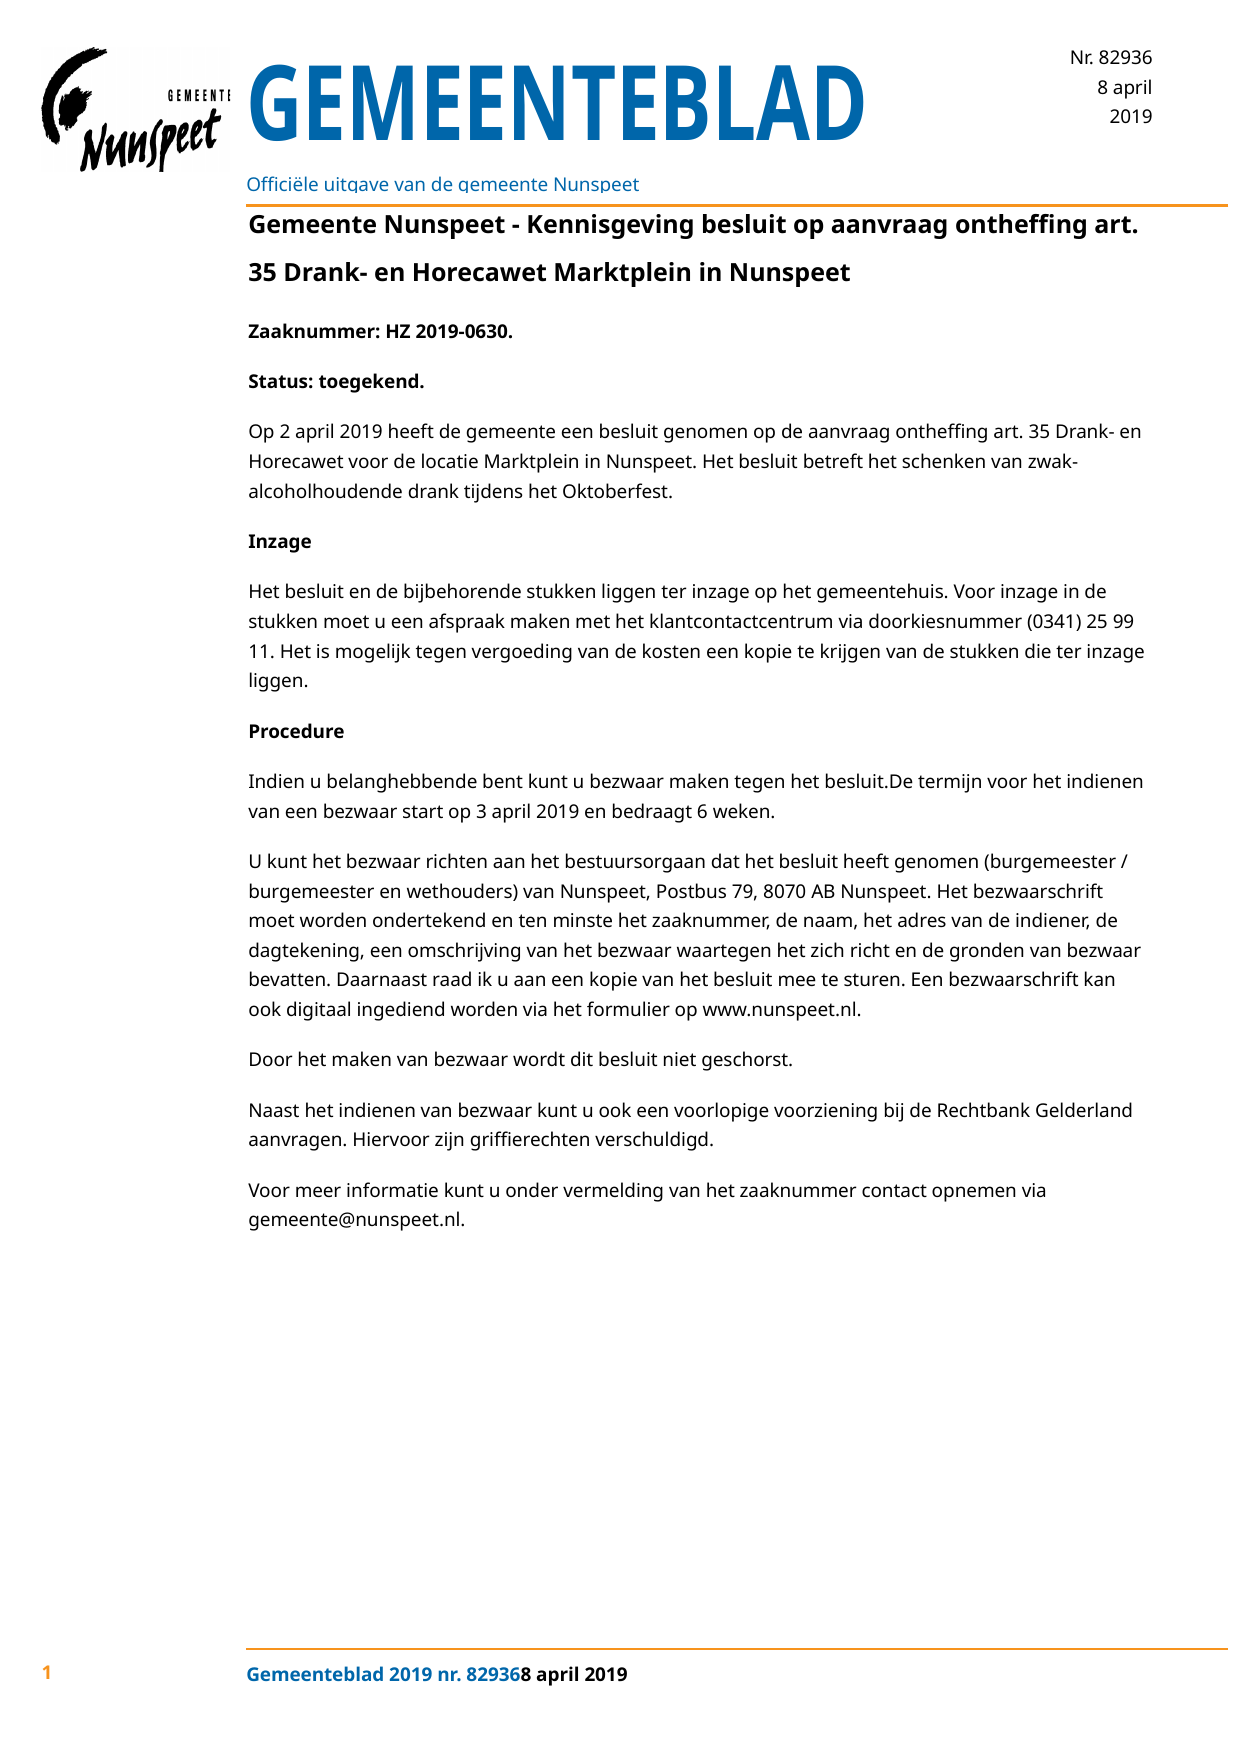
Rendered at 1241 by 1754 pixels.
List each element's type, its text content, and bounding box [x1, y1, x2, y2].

text Voor meer informatie kunt u onder vermelding van het zaaknummer contact opnemen via gemeente@nunspeet.nl. [248, 1177, 1152, 1232]
text Gemeente Nunspeet - Kennisgeving besluit op aanvraag ontheffing art. 35 Drank- en Horecawet Marktplein in Nunspeet [248, 207, 1152, 288]
text Door het maken van bezwaar wordt dit besluit niet geschorst. [248, 1047, 1152, 1072]
picture [41, 47, 231, 172]
text Indien u belanghebbende bent kunt u bezwaar maken tegen het besluit.De termijn voor het indienen van een bezwaar start op 3 april 2019 en bedraagt 6 weken. [248, 768, 1152, 824]
text U kunt het bezwaar richten aan het bestuursorgaan dat het besluit heeft genomen (burgemeester / burgemeester en wethouders) van Nunspeet, Postbus 79, 8070 AB Nunspeet. Het bezwaarschrift moet worden ondertekend en ten minste het zaaknummer, de naam, het adres van de indiener, de dagtekening, een omschrijving van het bezwaar waartegen het zich richt en de gronden van bezwaar bevatten. Daarnaast raad ik u aan een kopie van het besluit mee te sturen. Een bezwaarschrift kan ook digitaal ingediend worden via het formulier op www.nunspeet.nl. [248, 848, 1152, 1022]
text Inzage [248, 528, 1152, 554]
text Zaaknummer: HZ 2019-0630. [248, 318, 1152, 344]
text Procedure [248, 718, 1152, 744]
text Op 2 april 2019 heeft de gemeente een besluit genomen op de aanvraag ontheffing art. 35 Drank- en Horecawet voor de locatie Marktplein in Nunspeet. Het besluit betreft het schenken van zwak-alcoholhoudende drank tijdens het Oktoberfest. [248, 419, 1152, 504]
text Naast het indienen van bezwaar kunt u ook een voorlopige voorziening bij de Rechtbank Gelderland aanvragen. Hiervoor zijn griffierechten verschuldigd. [248, 1097, 1152, 1152]
text Status: toegekend. [248, 368, 1152, 394]
text Het besluit en de bijbehorende stukken liggen ter inzage op het gemeentehuis. Voor inzage in de stukken moet u een afspraak maken met het klantcontactcentrum via doorkiesnummer (0341) 25 99 11. Het is mogelijk tegen vergoeding van de kosten een kopie te krijgen van de stukken die ter inzage liggen. [248, 579, 1152, 693]
